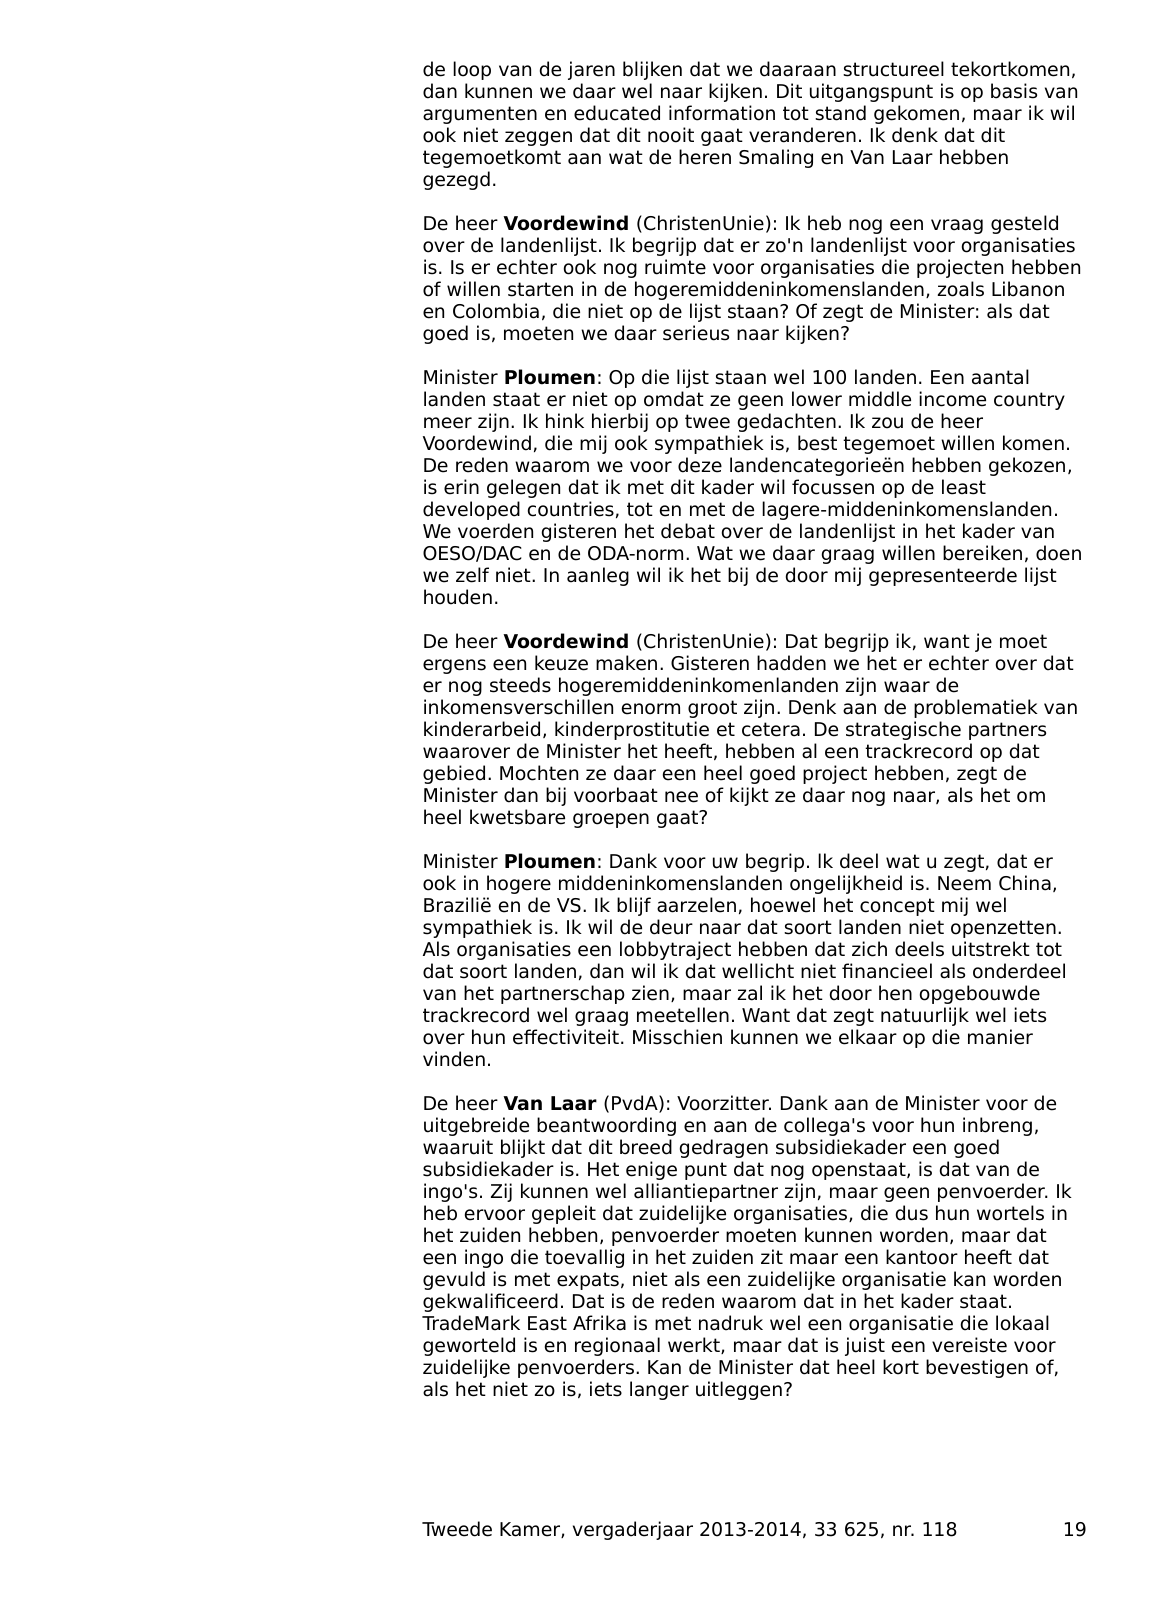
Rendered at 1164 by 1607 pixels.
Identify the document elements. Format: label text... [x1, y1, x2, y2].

text De heer Voordewind (ChristenUnie): Ik heb nog een vraag gesteld over de landenlijst. Ik begrijp dat er zo'n landenlijst voor organisaties is. Is er echter ook nog ruimte voor organisaties die projecten hebben of willen starten in de hogeremiddeninkomenslanden, zoals Libanon en Colombia, die niet op de lijst staan? Of zegt de Minister: als dat goed is, moeten we daar serieus naar kijken? [422, 213, 1087, 345]
text De heer Voordewind (ChristenUnie): Dat begrijp ik, want je moet ergens een keuze maken. Gisteren hadden we het er echter over dat er nog steeds hogeremiddeninkomenlanden zijn waar de inkomensverschillen enorm groot zijn. Denk aan de problematiek van kinderarbeid, kinderprostitutie et cetera. De strategische partners waarover de Minister het heeft, hebben al een trackrecord op dat gebied. Mochten ze daar een heel goed project hebben, zegt de Minister dan bij voorbaat nee of kijkt ze daar nog naar, als het om heel kwetsbare groepen gaat? [422, 631, 1087, 829]
text de loop van de jaren blijken dat we daaraan structureel tekortkomen, dan kunnen we daar wel naar kijken. Dit uitgangspunt is op basis van argumenten en educated information tot stand gekomen, maar ik wil ook niet zeggen dat dit nooit gaat veranderen. Ik denk dat dit tegemoetkomt aan wat de heren Smaling en Van Laar hebben gezegd. [422, 59, 1087, 191]
text De heer Van Laar (PvdA): Voorzitter. Dank aan de Minister voor de uitgebreide beantwoording en aan de collega's voor hun inbreng, waaruit blijkt dat dit breed gedragen subsidiekader een goed subsidiekader is. Het enige punt dat nog openstaat, is dat van de ingo's. Zij kunnen wel alliantiepartner zijn, maar geen penvoerder. Ik heb ervoor gepleit dat zuidelijke organisaties, die dus hun wortels in het zuiden hebben, penvoerder moeten kunnen worden, maar dat een ingo die toevallig in het zuiden zit maar een kantoor heeft dat gevuld is met expats, niet als een zuidelijke organisatie kan worden gekwalificeerd. Dat is de reden waarom dat in het kader staat. TradeMark East Afrika is met nadruk wel een organisatie die lokaal geworteld is en regionaal werkt, maar dat is juist een vereiste voor zuidelijke penvoerders. Kan de Minister dat heel kort bevestigen of, als het niet zo is, iets langer uitleggen? [422, 1093, 1087, 1401]
text Minister Ploumen: Op die lijst staan wel 100 landen. Een aantal landen staat er niet op omdat ze geen lower middle income country meer zijn. Ik hink hierbij op twee gedachten. Ik zou de heer Voordewind, die mij ook sympathiek is, best tegemoet willen komen. De reden waarom we voor deze landencategorieën hebben gekozen, is erin gelegen dat ik met dit kader wil focussen op de least developed countries, tot en met de lagere-middeninkomenslanden. We voerden gisteren het debat over de landenlijst in het kader van OESO/DAC en de ODA-norm. Wat we daar graag willen bereiken, doen we zelf niet. In aanleg wil ik het bij de door mij gepresenteerde lijst houden. [422, 367, 1087, 609]
text Minister Ploumen: Dank voor uw begrip. lk deel wat u zegt, dat er ook in hogere middeninkomenslanden ongelijkheid is. Neem China, Brazilië en de VS. Ik blijf aarzelen, hoewel het concept mij wel sympathiek is. Ik wil de deur naar dat soort landen niet openzetten. Als organisaties een lobbytraject hebben dat zich deels uitstrekt tot dat soort landen, dan wil ik dat wellicht niet financieel als onderdeel van het partnerschap zien, maar zal ik het door hen opgebouwde trackrecord wel graag meetellen. Want dat zegt natuurlijk wel iets over hun effectiviteit. Misschien kunnen we elkaar op die manier vinden. [422, 851, 1087, 1071]
